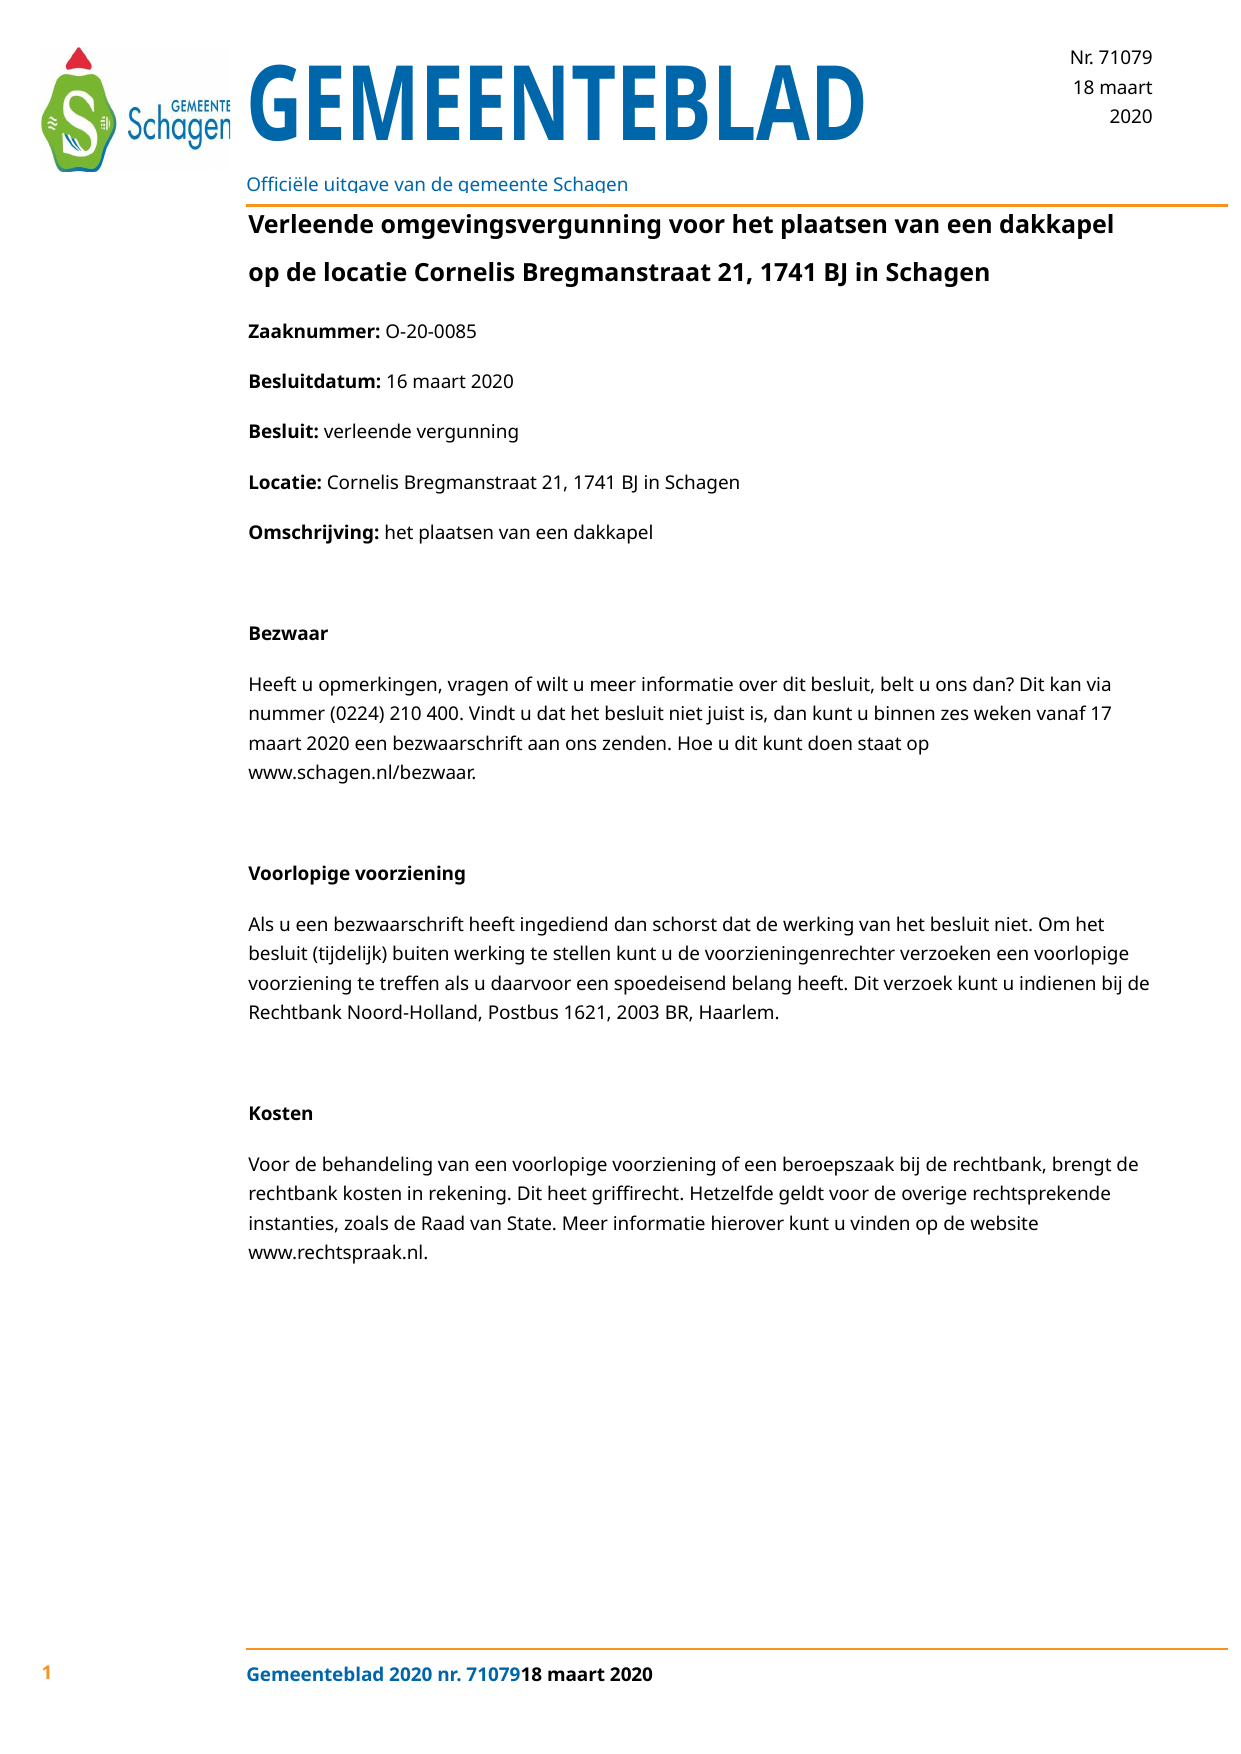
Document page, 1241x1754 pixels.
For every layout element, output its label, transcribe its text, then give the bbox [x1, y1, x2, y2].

picture [41, 47, 231, 172]
text Locatie: Cornelis Bregmanstraat 21, 1741 BJ in Schagen [248, 469, 1152, 495]
text Voor de behandeling van een voorlopige voorziening of een beroepszaak bij de rechtbank, brengt de rechtbank kosten in rekening. Dit heet griffirecht. Hetzelfde geldt voor de overige rechtsprekende instanties, zoals de Raad van State. Meer informatie hierover kunt u vinden op de website www.rechtspraak.nl. [248, 1151, 1152, 1265]
text Als u een bezwaarschrift heeft ingediend dan schorst dat de werking van het besluit niet. Om het besluit (tijdelijk) buiten werking te stellen kunt u de voorzieningenrechter verzoeken een voorlopige voorziening te treffen als u daarvoor een spoedeisend belang heeft. Dit verzoek kunt u indienen bij de Rechtbank Noord-Holland, Postbus 1621, 2003 BR, Haarlem. [248, 911, 1152, 1025]
text Besluitdatum: 16 maart 2020 [248, 368, 1152, 394]
text Omschrijving: het plaatsen van een dakkapel [248, 519, 1152, 545]
text Besluit: verleende vergunning [248, 419, 1152, 444]
text Heeft u opmerkingen, vragen of wilt u meer informatie over dit besluit, belt u ons dan? Dit kan via nummer (0224) 210 400. Vindt u dat het besluit niet juist is, dan kunt u binnen zes weken vanaf 17 maart 2020 een bezwaarschrift aan ons zenden. Hoe u dit kunt doen staat op www.schagen.nl/bezwaar. [248, 671, 1152, 785]
text Verleende omgevingsvergunning voor het plaatsen van een dakkapel op de locatie Cornelis Bregmanstraat 21, 1741 BJ in Schagen [248, 207, 1152, 288]
text Kosten [248, 1100, 1152, 1126]
text Bezwaar [248, 620, 1152, 646]
text Zaaknummer: O-20-0085 [248, 318, 1152, 344]
text Voorlopige voorziening [248, 860, 1152, 886]
